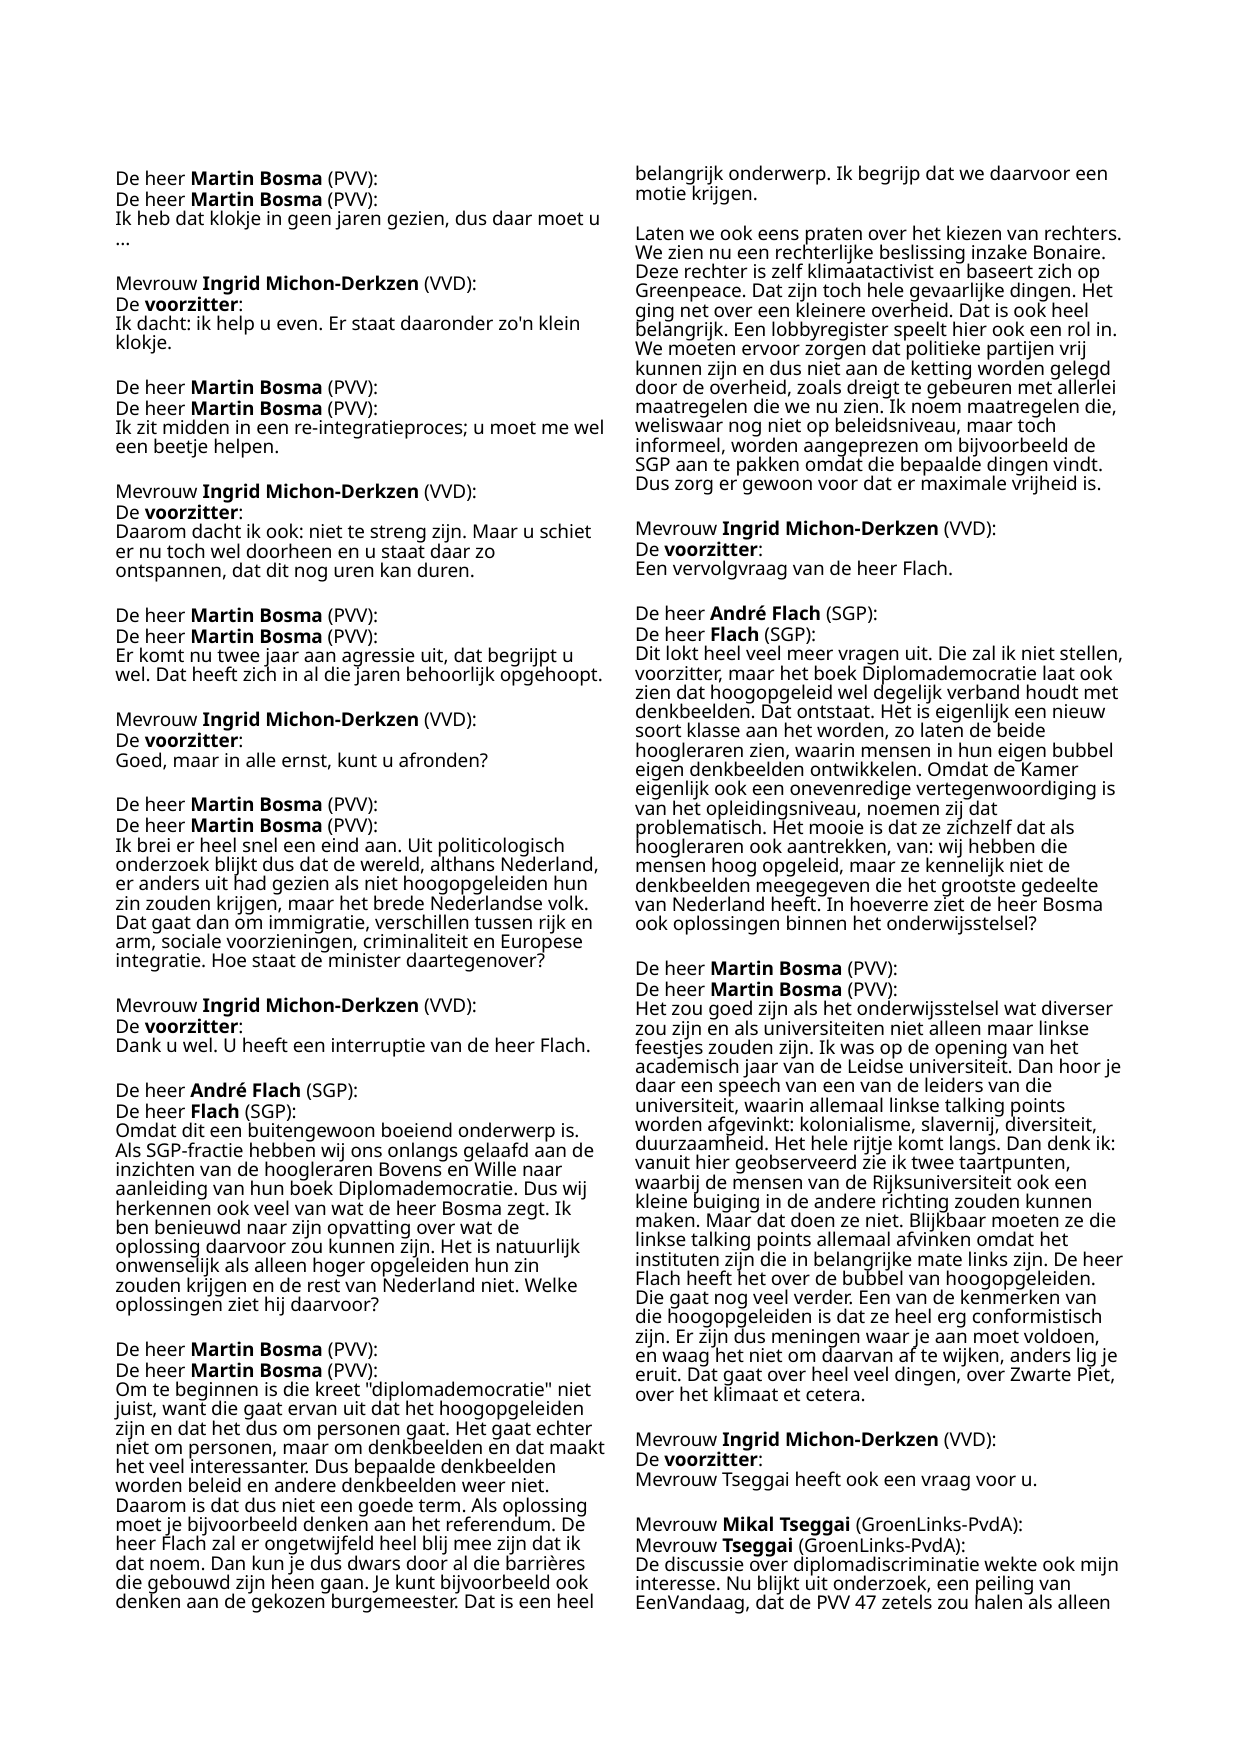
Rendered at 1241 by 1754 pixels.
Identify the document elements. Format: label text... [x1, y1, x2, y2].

text De heer Martin Bosma (PVV): [115, 628, 605, 647]
text Omdat dit een buitengewoon boeiend onderwerp is. Als SGP-fractie hebben wij ons onlangs gelaafd aan de inzichten van de hoogleraren Bovens en Wille naar aanleiding van hun boek Diplomademocratie. Dus wij herkennen ook veel van wat de heer Bosma zegt. Ik ben benieuwd naar zijn opvatting over wat de oplossing daarvoor zou kunnen zijn. Het is natuurlijk onwenselijk als alleen hoger opgeleiden hun zin zouden krijgen en de rest van Nederland niet. Welke oplossingen ziet hij daarvoor? [115, 1122, 605, 1315]
text Mevrouw Tseggai (GroenLinks-PvdA): [635, 1537, 1125, 1556]
text Het zou goed zijn als het onderwijsstelsel wat diverser zou zijn en als universiteiten niet alleen maar linkse feestjes zouden zijn. Ik was op de opening van het academisch jaar van de Leidse universiteit. Dan hoor je daar een speech van een van de leiders van die universiteit, waarin allemaal linkse talking points worden afgevinkt: kolonialisme, slavernij, diversiteit, duurzaamheid. Het hele rijtje komt langs. Dan denk ik: vanuit hier geobserveerd zie ik twee taartpunten, waarbij de mensen van de Rijksuniversiteit ook een kleine buiging in de andere richting zouden kunnen maken. Maar dat doen ze niet. Blijkbaar moeten ze die linkse talking points allemaal afvinken omdat het instituten zijn die in belangrijke mate links zijn. De heer Flach heeft het over de bubbel van hoogopgeleiden. Die gaat nog veel verder. Een van de kenmerken van die hoogopgeleiden is dat ze heel erg conformistisch zijn. Er zijn dus meningen waar je aan moet voldoen, en waag het niet om daarvan af te wijken, anders lig je eruit. Dat gaat over heel veel dingen, over Zwarte Piet, over het klimaat et cetera. [635, 1000, 1125, 1405]
text De heer Flach (SGP): [635, 626, 1125, 645]
text De voorzitter: [115, 1018, 605, 1037]
text De voorzitter: [635, 1451, 1125, 1471]
text De heer André Flach (SGP): [635, 600, 1125, 626]
text Mevrouw Ingrid Michon-Derkzen (VVD): [635, 515, 1125, 541]
text Ik zit midden in een re-integratieproces; u moet me wel een beetje helpen. [115, 419, 605, 458]
text De heer Martin Bosma (PVV): [115, 792, 605, 817]
text De heer Martin Bosma (PVV): [115, 191, 605, 210]
text Goed, maar in alle ernst, kunt u afronden? [115, 752, 605, 771]
text Er komt nu twee jaar aan agressie uit, dat begrijpt u wel. Dat heeft zich in al die jaren behoorlijk opgehoopt. [115, 647, 605, 686]
text Een vervolgvraag van de heer Flach. [635, 560, 1125, 579]
text De discussie over diplomadiscriminatie wekte ook mijn interesse. Nu blijkt uit onderzoek, een peiling van EenVandaag, dat de PVV 47 zetels zou halen als alleen [635, 1556, 1125, 1614]
text Dit lokt heel veel meer vragen uit. Die zal ik niet stellen, voorzitter, maar het boek Diplomademocratie laat ook zien dat hoogopgeleid wel degelijk verband houdt met denkbeelden. Dat ontstaat. Het is eigenlijk een nieuw soort klasse aan het worden, zo laten de beide hoogleraren zien, waarin mensen in hun eigen bubbel eigen denkbeelden ontwikkelen. Omdat de Kamer eigenlijk ook een onevenredige vertegenwoordiging is van het opleidingsniveau, noemen zij dat problematisch. Het mooie is dat ze zichzelf dat als hoogleraren ook aantrekken, van: wij hebben die mensen hoog opgeleid, maar ze kennelijk niet de denkbeelden meegegeven die het grootste gedeelte van Nederland heeft. In hoeverre ziet de heer Bosma ook oplossingen binnen het onderwijsstelsel? [635, 645, 1125, 934]
text De heer Martin Bosma (PVV): [635, 955, 1125, 981]
text Ik brei er heel snel een eind aan. Uit politicologisch onderzoek blijkt dus dat de wereld, althans Nederland, er anders uit had gezien als niet hoogopgeleiden hun zin zouden krijgen, maar het brede Nederlandse volk. Dat gaat dan om immigratie, verschillen tussen rijk en arm, sociale voorzieningen, criminaliteit en Europese integratie. Hoe staat de minister daartegenover? [115, 837, 605, 972]
text De heer Martin Bosma (PVV): [115, 374, 605, 400]
text Ik heb dat klokje in geen jaren gezien, dus daar moet u ... [115, 210, 605, 249]
text Dank u wel. U heeft een interruptie van de heer Flach. [115, 1037, 605, 1057]
text De voorzitter: [115, 504, 605, 523]
text Mevrouw Ingrid Michon-Derkzen (VVD): [635, 1426, 1125, 1451]
text Mevrouw Mikal Tseggai (GroenLinks-PvdA): [635, 1511, 1125, 1537]
text De heer Martin Bosma (PVV): [115, 602, 605, 628]
text De voorzitter: [115, 732, 605, 752]
text Mevrouw Ingrid Michon-Derkzen (VVD): [115, 478, 605, 504]
text Daarom dacht ik ook: niet te streng zijn. Maar u schiet er nu toch wel doorheen en u staat daar zo ontspannen, dat dit nog uren kan duren. [115, 523, 605, 581]
text Mevrouw Ingrid Michon-Derkzen (VVD): [115, 992, 605, 1018]
text De heer Martin Bosma (PVV): [115, 165, 605, 191]
text De heer Flach (SGP): [115, 1103, 605, 1122]
text belangrijk onderwerp. Ik begrijp dat we daarvoor een motie krijgen. [635, 165, 1125, 204]
text De heer André Flach (SGP): [115, 1077, 605, 1103]
text Ik dacht: ik help u even. Er staat daaronder zo'n klein klokje. [115, 315, 605, 353]
text Mevrouw Tseggai heeft ook een vraag voor u. [635, 1471, 1125, 1490]
text De heer Martin Bosma (PVV): [115, 817, 605, 837]
text De heer Martin Bosma (PVV): [115, 1336, 605, 1362]
text Mevrouw Ingrid Michon-Derkzen (VVD): [115, 270, 605, 296]
text De voorzitter: [635, 541, 1125, 560]
text Mevrouw Ingrid Michon-Derkzen (VVD): [115, 707, 605, 732]
text De heer Martin Bosma (PVV): [635, 981, 1125, 1000]
text De heer Martin Bosma (PVV): [115, 1362, 605, 1381]
text De voorzitter: [115, 296, 605, 315]
text Om te beginnen is die kreet "diplomademocratie" niet juist, want die gaat ervan uit dat het hoogopgeleiden zijn en dat het dus om personen gaat. Het gaat echter niet om personen, maar om denkbeelden en dat maakt het veel interessanter. Dus bepaalde denkbeelden worden beleid en andere denkbeelden weer niet. Daarom is dat dus niet een goede term. Als oplossing moet je bijvoorbeeld denken aan het referendum. De heer Flach zal er ongetwijfeld heel blij mee zijn dat ik dat noem. Dan kun je dus dwars door al die barrières die gebouwd zijn heen gaan. Je kunt bijvoorbeeld ook denken aan de gekozen burgemeester. Dat is een heel [115, 1381, 605, 1612]
text Laten we ook eens praten over het kiezen van rechters. We zien nu een rechterlijke beslissing inzake Bonaire. Deze rechter is zelf klimaatactivist en baseert zich op Greenpeace. Dat zijn toch hele gevaarlijke dingen. Het ging net over een kleinere overheid. Dat is ook heel belangrijk. Een lobbyregister speelt hier ook een rol in. We moeten ervoor zorgen dat politieke partijen vrij kunnen zijn en dus niet aan de ketting worden gelegd door de overheid, zoals dreigt te gebeuren met allerlei maatregelen die we nu zien. Ik noem maatregelen die, weliswaar nog niet op beleidsniveau, maar toch informeel, worden aangeprezen om bijvoorbeeld de SGP aan te pakken omdat die bepaalde dingen vindt. Dus zorg er gewoon voor dat er maximale vrijheid is. [635, 224, 1125, 494]
text De heer Martin Bosma (PVV): [115, 400, 605, 419]
